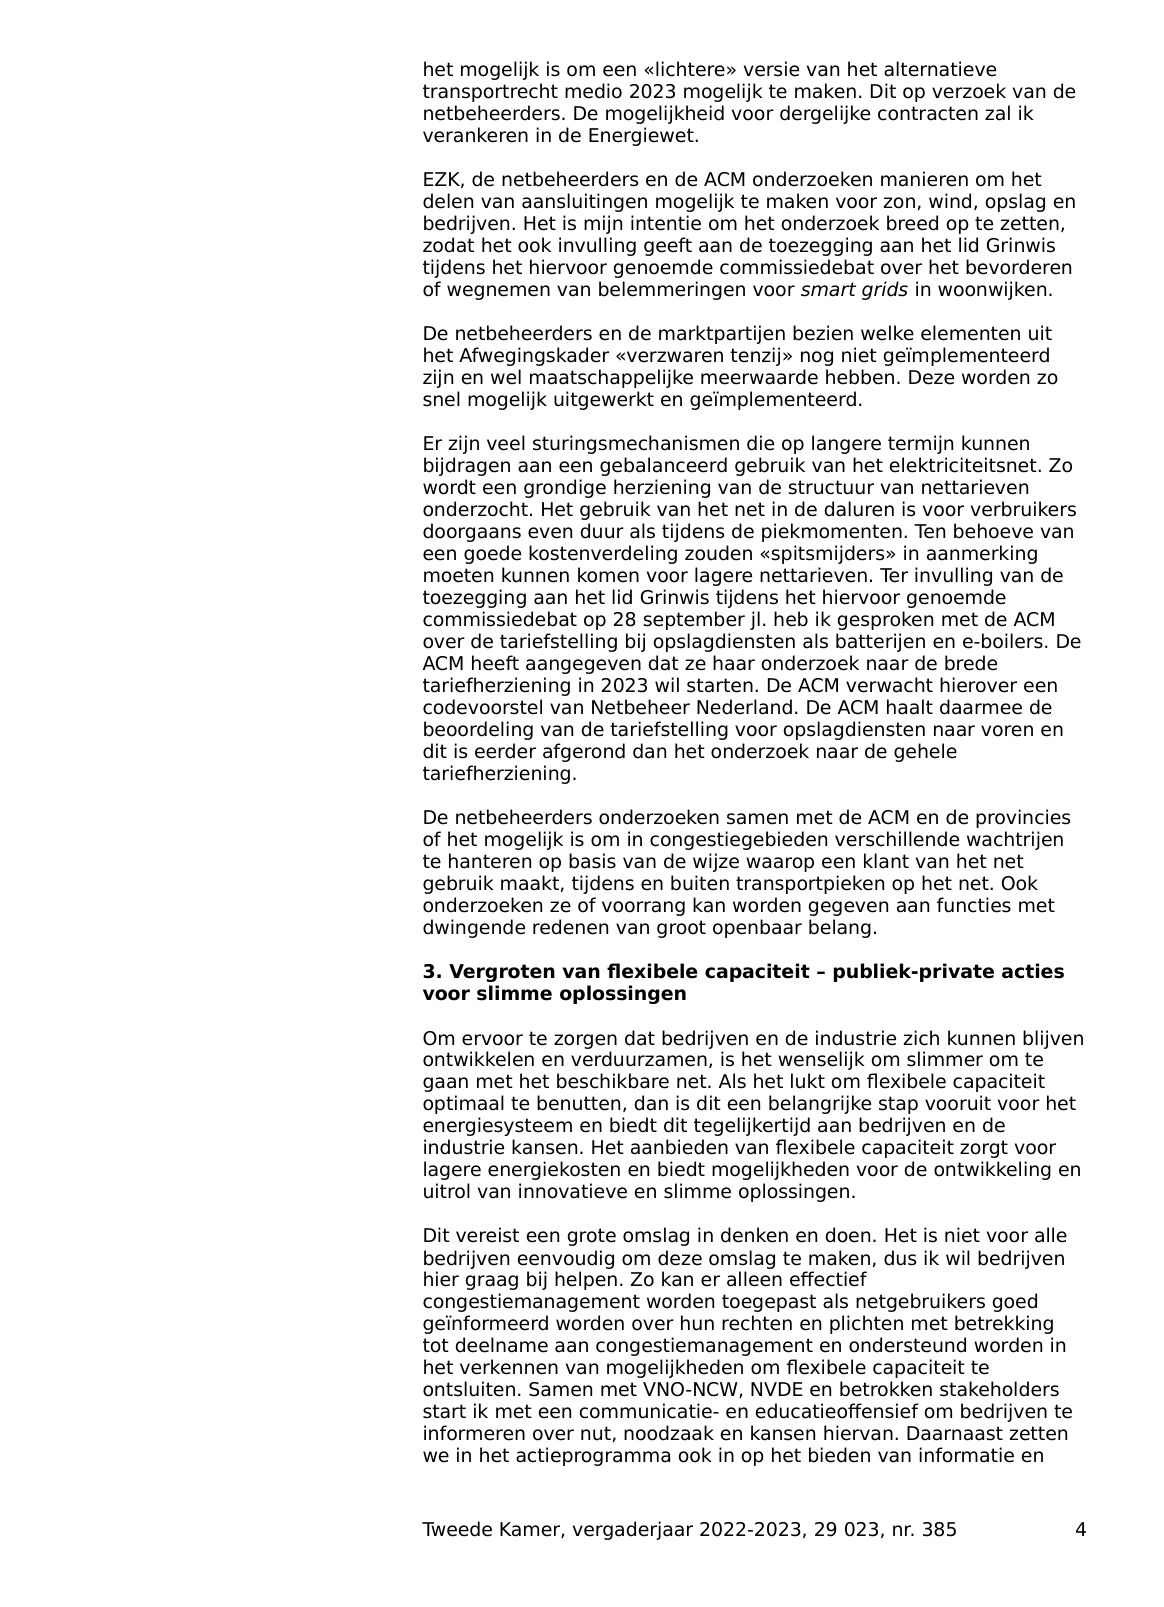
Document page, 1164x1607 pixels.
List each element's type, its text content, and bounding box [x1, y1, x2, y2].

text het mogelijk is om een «lichtere» versie van het alternatieve transportrecht medio 2023 mogelijk te maken. Dit op verzoek van de netbeheerders. De mogelijkheid voor dergelijke contracten zal ik verankeren in de Energiewet. [422, 59, 1087, 147]
text Dit vereist een grote omslag in denken en doen. Het is niet voor alle bedrijven eenvoudig om deze omslag te maken, dus ik wil bedrijven hier graag bij helpen. Zo kan er alleen effectief congestiemanagement worden toegepast als netgebruikers goed geïnformeerd worden over hun rechten en plichten met betrekking tot deelname aan congestiemanagement en ondersteund worden in het verkennen van mogelijkheden om flexibele capaciteit te ontsluiten. Samen met VNO-NCW, NVDE en betrokken stakeholders start ik met een communicatie- en educatieoffensief om bedrijven te informeren over nut, noodzaak en kansen hiervan. Daarnaast zetten we in het actieprogramma ook in op het bieden van informatie en [422, 1225, 1087, 1467]
text De netbeheerders en de marktpartijen bezien welke elementen uit het Afwegingskader «verzwaren tenzij» nog niet geïmplementeerd zijn en wel maatschappelijke meerwaarde hebben. Deze worden zo snel mogelijk uitgewerkt en geïmplementeerd. [422, 323, 1087, 411]
text Om ervoor te zorgen dat bedrijven en de industrie zich kunnen blijven ontwikkelen en verduurzamen, is het wenselijk om slimmer om te gaan met het beschikbare net. Als het lukt om flexibele capaciteit optimaal te benutten, dan is dit een belangrijke stap vooruit voor het energiesysteem en biedt dit tegelijkertijd aan bedrijven en de industrie kansen. Het aanbieden van flexibele capaciteit zorgt voor lagere energiekosten en biedt mogelijkheden voor de ontwikkeling en uitrol van innovatieve en slimme oplossingen. [422, 1027, 1087, 1203]
subtitle 3. Vergroten van flexibele capaciteit – publiek-private acties voor slimme oplossingen [422, 961, 1087, 1005]
text De netbeheerders onderzoeken samen met de ACM en de provincies of het mogelijk is om in congestiegebieden verschillende wachtrijen te hanteren op basis van de wijze waarop een klant van het net gebruik maakt, tijdens en buiten transportpieken op het net. Ook onderzoeken ze of voorrang kan worden gegeven aan functies met dwingende redenen van groot openbaar belang. [422, 807, 1087, 939]
text Er zijn veel sturingsmechanismen die op langere termijn kunnen bijdragen aan een gebalanceerd gebruik van het elektriciteitsnet. Zo wordt een grondige herziening van de structuur van nettarieven onderzocht. Het gebruik van het net in de daluren is voor verbruikers doorgaans even duur als tijdens de piekmomenten. Ten behoeve van een goede kostenverdeling zouden «spitsmijders» in aanmerking moeten kunnen komen voor lagere nettarieven. Ter invulling van de toezegging aan het lid Grinwis tijdens het hiervoor genoemde commissiedebat op 28 september jl. heb ik gesproken met de ACM over de tariefstelling bij opslagdiensten als batterijen en e-boilers. De ACM heeft aangegeven dat ze haar onderzoek naar de brede tariefherziening in 2023 wil starten. De ACM verwacht hierover een codevoorstel van Netbeheer Nederland. De ACM haalt daarmee de beoordeling van de tariefstelling voor opslagdiensten naar voren en dit is eerder afgerond dan het onderzoek naar de gehele tariefherziening. [422, 433, 1087, 785]
text EZK, de netbeheerders en de ACM onderzoeken manieren om het delen van aansluitingen mogelijk te maken voor zon, wind, opslag en bedrijven. Het is mijn intentie om het onderzoek breed op te zetten, zodat het ook invulling geeft aan de toezegging aan het lid Grinwis tijdens het hiervoor genoemde commissiedebat over het bevorderen of wegnemen van belemmeringen voor smart grids in woonwijken. [422, 169, 1087, 301]
